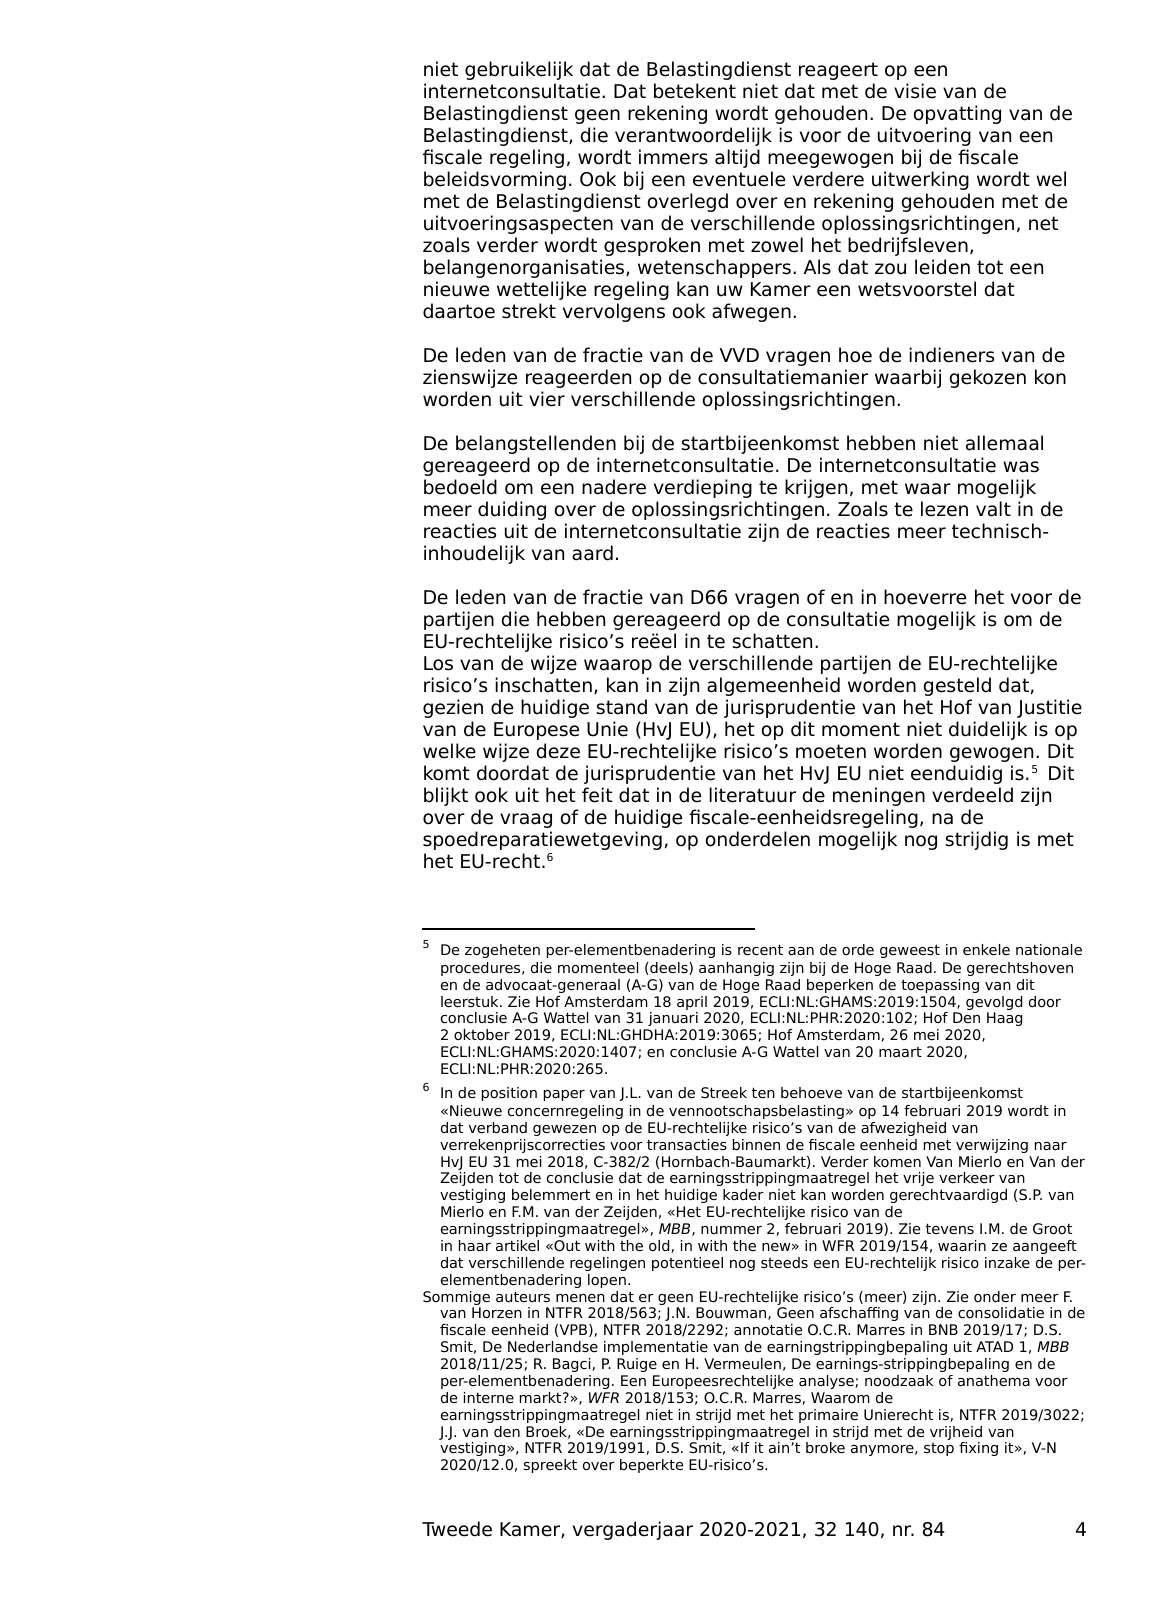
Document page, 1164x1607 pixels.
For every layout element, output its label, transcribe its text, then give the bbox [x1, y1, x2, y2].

text Sommige auteurs menen dat er geen EU-rechtelijke risico’s (meer) zijn. Zie onder meer F. van Horzen in NTFR 2018/563; J.N. Bouwman, Geen afschaffing van de consolidatie in de fiscale eenheid (VPB), NTFR 2018/2292; annotatie O.C.R. Marres in BNB 2019/17; D.S. Smit, De Nederlandse implementatie van de earningstrippingbepaling uit ATAD 1, MBB 2018/11/25; R. Bagci, P. Ruige en H. Vermeulen, De earnings-strippingbepaling en de per-elementbenadering. Een Europeesrechtelijke analyse; noodzaak of anathema voor de interne markt?», WFR 2018/153; O.C.R. Marres, Waarom de earningsstrippingmaatregel niet in strijd met het primaire Unierecht is, NTFR 2019/3022; J.J. van den Broek, «De earningsstrippingmaatregel in strijd met de vrijheid van vestiging», NTFR 2019/1991, D.S. Smit, «If it ain’t broke anymore, stop fixing it», V-N 2020/12.0, spreekt over beperkte EU-risico’s. [422, 1289, 1087, 1474]
text In de position paper van J.L. van de Streek ten behoeve van de startbijeenkomst «Nieuwe concernregeling in de vennootschapsbelasting» op 14 februari 2019 wordt in dat verband gewezen op de EU-rechtelijke risico’s van de afwezigheid van verrekenprijscorrecties voor transacties binnen de fiscale eenheid met verwijzing naar HvJ EU 31 mei 2018, C-382/2 (Hornbach-Baumarkt). Verder komen Van Mierlo en Van der Zeijden tot de conclusie dat de earningsstrippingmaatregel het vrije verkeer van vestiging belemmert en in het huidige kader niet kan worden gerechtvaardigd (S.P. van Mierlo en F.M. van der Zeijden, «Het EU-rechtelijke risico van de earningsstrippingmaatregel», MBB, nummer 2, februari 2019). Zie tevens I.M. de Groot in haar artikel «Out with the old, in with the new» in WFR 2019/154, waarin ze aangeeft dat verschillende regelingen potentieel nog steeds een EU-rechtelijk risico inzake de per-elementbenadering lopen. [422, 1081, 1087, 1289]
text Los van de wijze waarop de verschillende partijen de EU-rechtelijke risico’s inschatten, kan in zijn algemeenheid worden gesteld dat, gezien de huidige stand van de jurisprudentie van het Hof van Justitie van de Europese Unie (HvJ EU), het op dit moment niet duidelijk is op welke wijze deze EU-rechtelijke risico’s moeten worden gewogen. Dit komt doordat de jurisprudentie van het HvJ EU niet eenduidig is. Dit blijkt ook uit het feit dat in de literatuur de meningen verdeeld zijn over de vraag of de huidige fiscale-eenheidsregeling, na de spoedreparatiewetgeving, op onderdelen mogelijk nog strijdig is met het EU-recht. [422, 653, 1087, 873]
text De zogeheten per-elementbenadering is recent aan de orde geweest in enkele nationale procedures, die momenteel (deels) aanhangig zijn bij de Hoge Raad. De gerechtshoven en de advocaat-generaal (A-G) van de Hoge Raad beperken de toepassing van dit leerstuk. Zie Hof Amsterdam 18 april 2019, ECLI:NL:GHAMS:2019:1504, gevolgd door conclusie A-G Wattel van 31 januari 2020, ECLI:NL:PHR:2020:102; Hof Den Haag 2 oktober 2019, ECLI:NL:GHDHA:2019:3065; Hof Amsterdam, 26 mei 2020, ECLI:NL:GHAMS:2020:1407; en conclusie A-G Wattel van 20 maart 2020, ECLI:NL:PHR:2020:265. [422, 938, 1087, 1078]
text niet gebruikelijk dat de Belastingdienst reageert op een internetconsultatie. Dat betekent niet dat met de visie van de Belastingdienst geen rekening wordt gehouden. De opvatting van de Belastingdienst, die verantwoordelijk is voor de uitvoering van een fiscale regeling, wordt immers altijd meegewogen bij de fiscale beleidsvorming. Ook bij een eventuele verdere uitwerking wordt wel met de Belastingdienst overlegd over en rekening gehouden met de uitvoeringsaspecten van de verschillende oplossingsrichtingen, net zoals verder wordt gesproken met zowel het bedrijfsleven, belangenorganisaties, wetenschappers. Als dat zou leiden tot een nieuwe wettelijke regeling kan uw Kamer een wetsvoorstel dat daartoe strekt vervolgens ook afwegen. [422, 59, 1087, 323]
text De belangstellenden bij de startbijeenkomst hebben niet allemaal gereageerd op de internetconsultatie. De internetconsultatie was bedoeld om een nadere verdieping te krijgen, met waar mogelijk meer duiding over de oplossingsrichtingen. Zoals te lezen valt in de reacties uit de internetconsultatie zijn de reacties meer technisch-inhoudelijk van aard. [422, 433, 1087, 565]
text De leden van de fractie van de VVD vragen hoe de indieners van de zienswijze reageerden op de consultatiemanier waarbij gekozen kon worden uit vier verschillende oplossingsrichtingen. [422, 345, 1087, 411]
text De leden van de fractie van D66 vragen of en in hoeverre het voor de partijen die hebben gereageerd op de consultatie mogelijk is om de EU-rechtelijke risico’s reëel in te schatten. [422, 587, 1087, 653]
